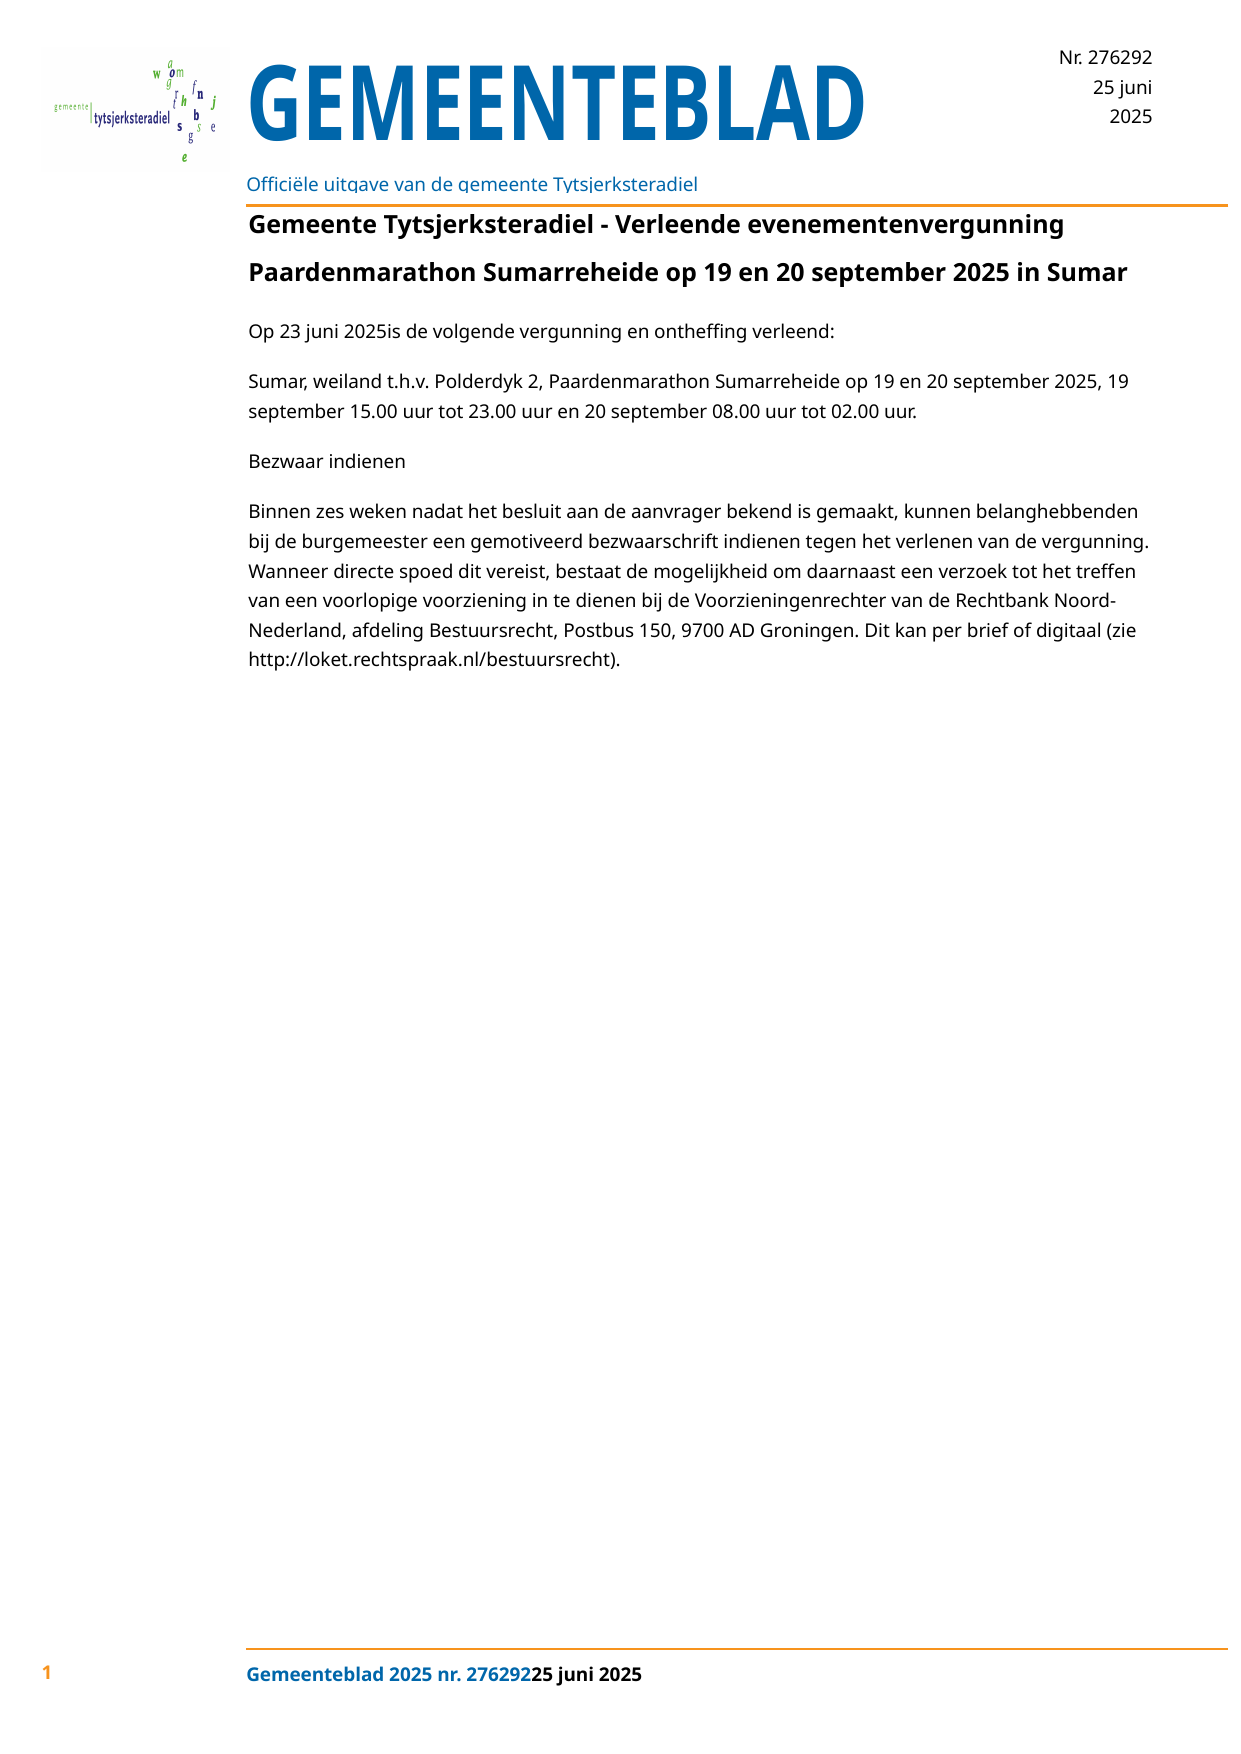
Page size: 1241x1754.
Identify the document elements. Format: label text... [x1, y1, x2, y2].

text Binnen zes weken nadat het besluit aan de aanvrager bekend is gemaakt, kunnen belanghebbenden bij de burgemeester een gemotiveerd bezwaarschrift indienen tegen het verlenen van de vergunning. Wanneer directe spoed dit vereist, bestaat de mogelijkheid om daarnaast een verzoek tot het treffen van een voorlopige voorziening in te dienen bij de Voorzieningenrechter van de Rechtbank Noord-Nederland, afdeling Bestuursrecht, Postbus 150, 9700 AD Groningen. Dit kan per brief of digitaal (zie http://loket.rechtspraak.nl/bestuursrecht). [248, 499, 1152, 672]
text Gemeente Tytsjerksteradiel - Verleende evenementenvergunning Paardenmarathon Sumarreheide op 19 en 20 september 2025 in Sumar [248, 207, 1152, 288]
text Bezwaar indienen [248, 448, 1152, 474]
text Op 23 juni 2025is de volgende vergunning en ontheffing verleend: [248, 318, 1152, 344]
text Sumar, weiland t.h.v. Polderdyk 2, Paardenmarathon Sumarreheide op 19 en 20 september 2025, 19 september 15.00 uur tot 23.00 uur en 20 september 08.00 uur tot 02.00 uur. [248, 368, 1152, 424]
picture [41, 47, 231, 172]
